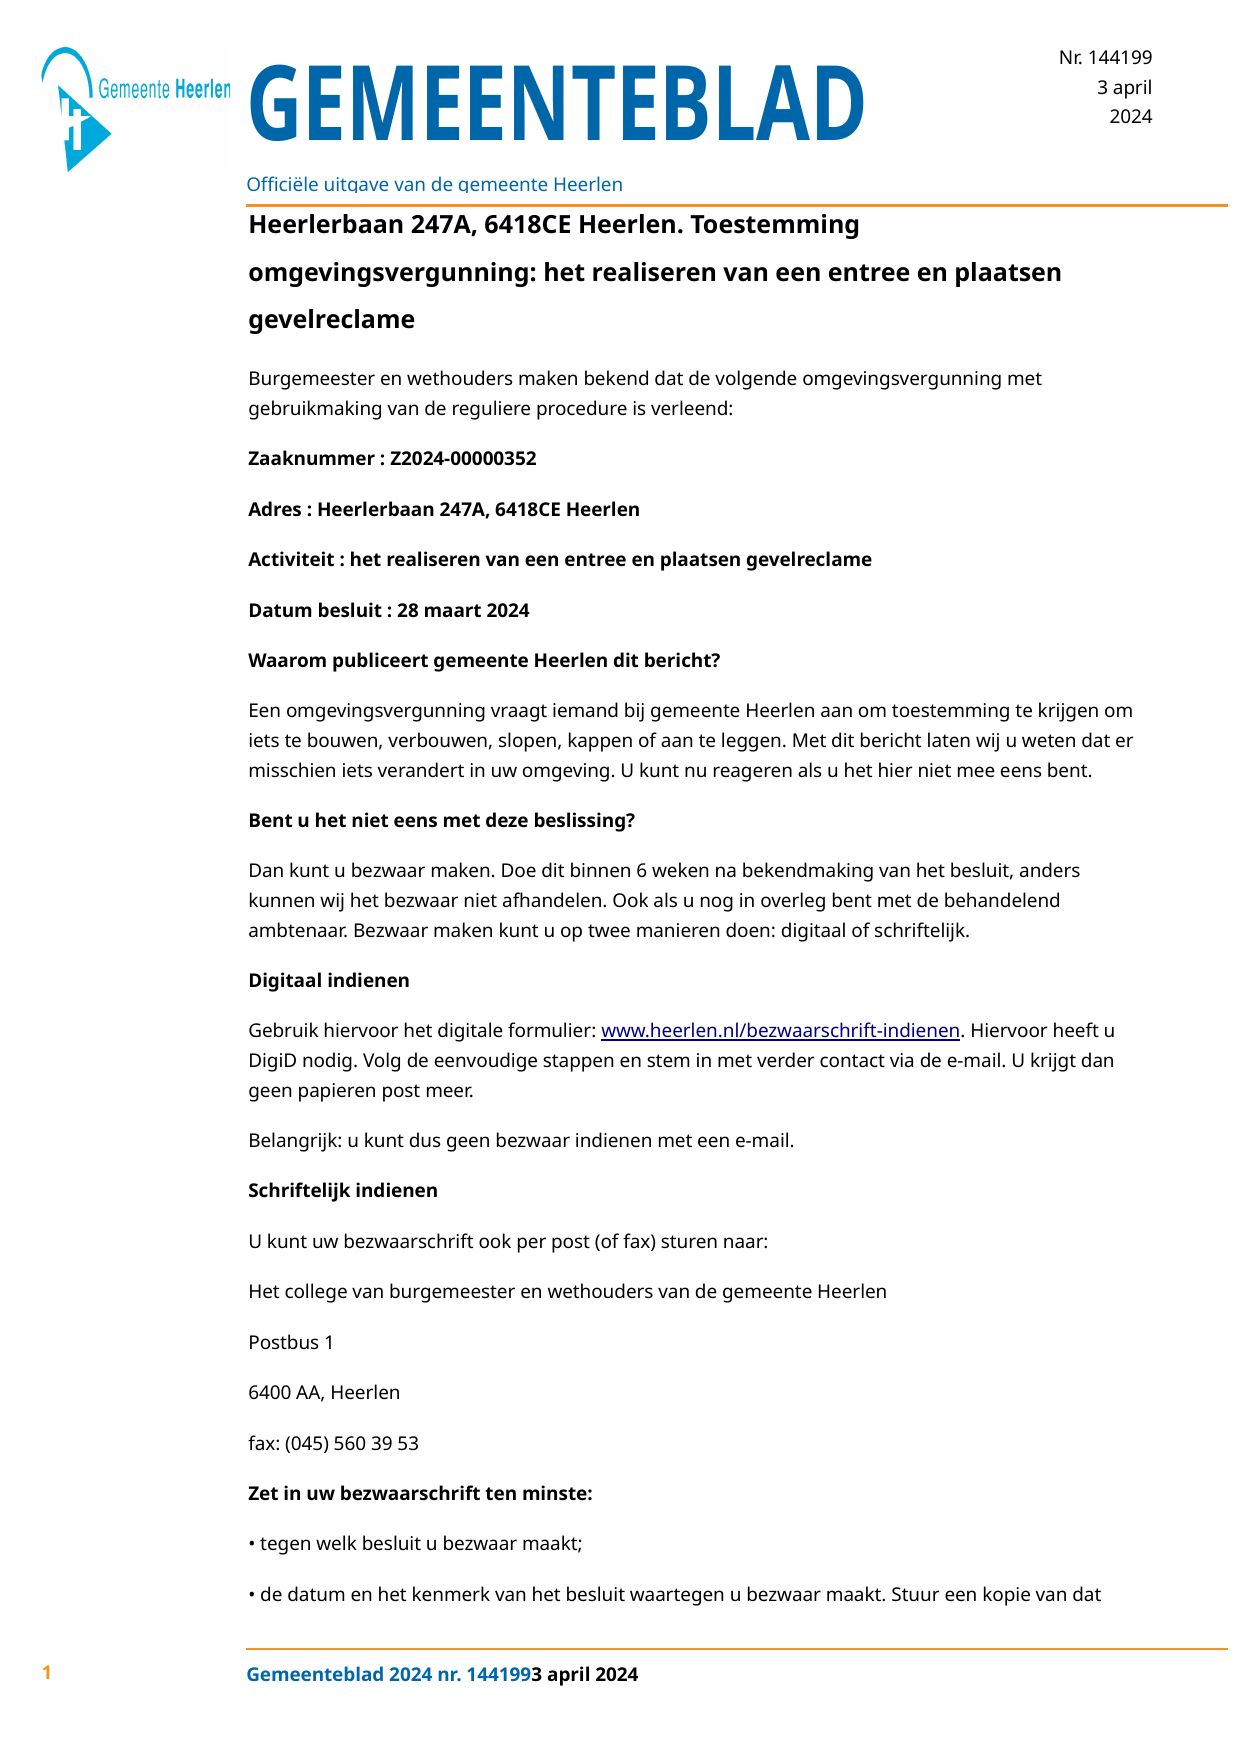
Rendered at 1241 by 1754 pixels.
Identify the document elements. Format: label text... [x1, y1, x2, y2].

text Heerlerbaan 247A, 6418CE Heerlen. Toestemming omgevingsvergunning: het realiseren van een entree en plaatsen gevelreclame [248, 207, 1152, 336]
text Een omgevingsvergunning vraagt iemand bij gemeente Heerlen aan om toestemming te krijgen om iets te bouwen, verbouwen, slopen, kappen of aan te leggen. Met dit bericht laten wij u weten dat er misschien iets verandert in uw omgeving. U kunt nu reageren als u het hier niet mee eens bent. [248, 698, 1152, 782]
text Datum besluit : 28 maart 2024 [248, 597, 1152, 622]
text Waarom publiceert gemeente Heerlen dit bericht? [248, 647, 1152, 673]
text Belangrijk: u kunt dus geen bezwaar indienen met een e-mail. [248, 1127, 1152, 1153]
text 6400 AA, Heerlen [248, 1379, 1152, 1405]
text Gebruik hiervoor het digitale formulier: www.heerlen.nl/bezwaarschrift-indienen. Hiervoor heeft u DigiD nodig. Volg de eenvoudige stappen en stem in met verder contact via de e-mail. U krijgt dan geen papieren post meer. [248, 1018, 1152, 1102]
text Zet in uw bezwaarschrift ten minste: [248, 1480, 1152, 1506]
text Zaaknummer : Z2024-00000352 [248, 446, 1152, 471]
text • de datum en het kenmerk van het besluit waartegen u bezwaar maakt. Stuur een kopie van dat [248, 1581, 1152, 1607]
text Schriftelijk indienen [248, 1178, 1152, 1203]
text Dan kunt u bezwaar maken. Doe dit binnen 6 weken na bekendmaking van het besluit, anders kunnen wij het bezwaar niet afhandelen. Ook als u nog in overleg bent met de behandelend ambtenaar. Bezwaar maken kunt u op twee manieren doen: digitaal of schriftelijk. [248, 858, 1152, 942]
text Activiteit : het realiseren van een entree en plaatsen gevelreclame [248, 546, 1152, 572]
text Adres : Heerlerbaan 247A, 6418CE Heerlen [248, 496, 1152, 522]
text U kunt uw bezwaarschrift ook per post (of fax) sturen naar: [248, 1228, 1152, 1254]
text • tegen welk besluit u bezwaar maakt; [248, 1531, 1152, 1556]
text fax: (045) 560 39 53 [248, 1430, 1152, 1455]
picture [41, 47, 231, 172]
text Bent u het niet eens met deze beslissing? [248, 807, 1152, 833]
text Het college van burgemeester en wethouders van de gemeente Heerlen [248, 1278, 1152, 1304]
text Postbus 1 [248, 1329, 1152, 1354]
text Digitaal indienen [248, 967, 1152, 993]
text Burgemeester en wethouders maken bekend dat de volgende omgevingsvergunning met gebruikmaking van de reguliere procedure is verleend: [248, 366, 1152, 421]
picture [41, 47, 59, 70]
